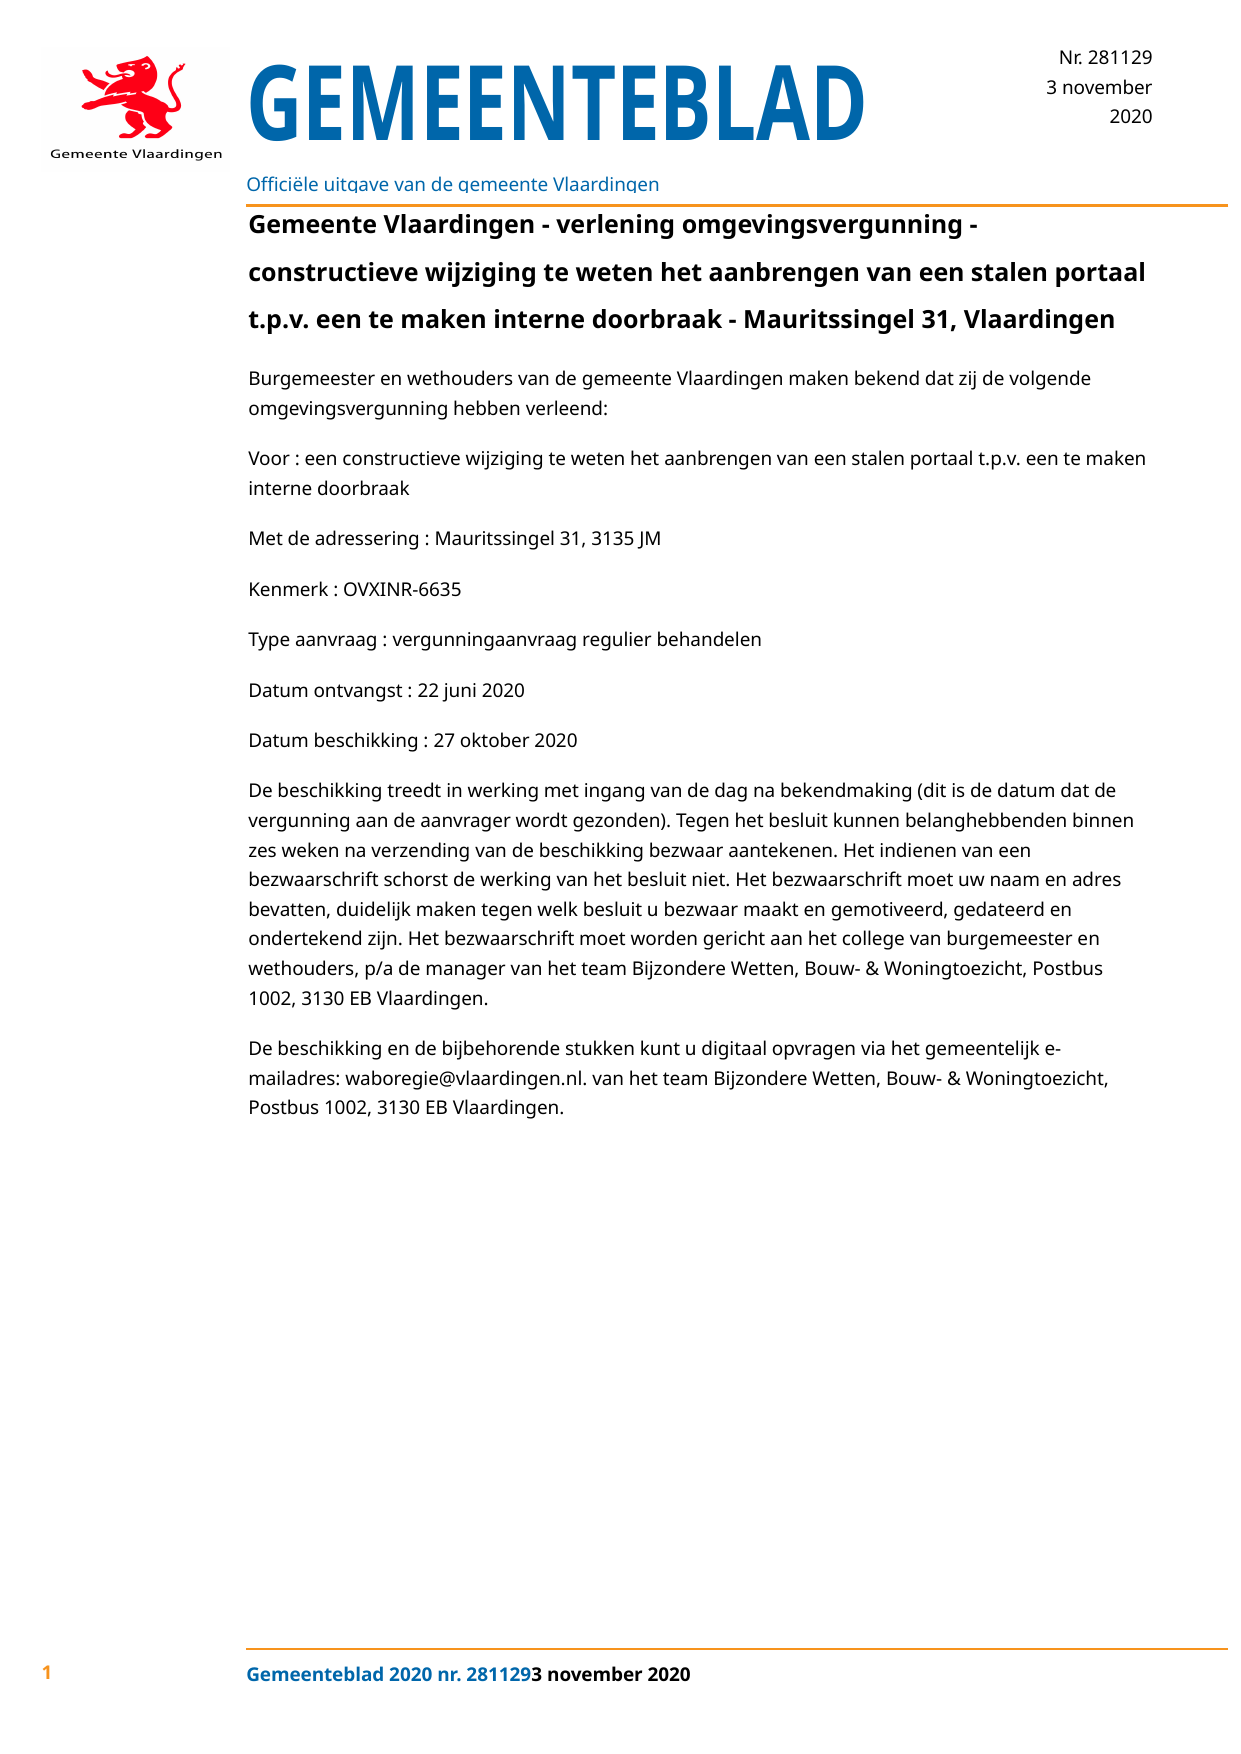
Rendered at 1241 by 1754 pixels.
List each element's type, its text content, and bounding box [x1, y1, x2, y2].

text Voor : een constructieve wijziging te weten het aanbrengen van een stalen portaal t.p.v. een te maken interne doorbraak [248, 446, 1152, 501]
text De beschikking en de bijbehorende stukken kunt u digitaal opvragen via het gemeentelijk e-mailadres: waboregie@vlaardingen.nl. van het team Bijzondere Wetten, Bouw- & Woningtoezicht, Postbus 1002, 3130 EB Vlaardingen. [248, 1035, 1152, 1120]
text Burgemeester en wethouders van de gemeente Vlaardingen maken bekend dat zij de volgende omgevingsvergunning hebben verleend: [248, 366, 1152, 421]
text Datum ontvangst : 22 juni 2020 [248, 677, 1152, 702]
text De beschikking treedt in werking met ingang van de dag na bekendmaking (dit is de datum dat de vergunning aan de aanvrager wordt gezonden). Tegen het besluit kunnen belanghebbenden binnen zes weken na verzending van de beschikking bezwaar aantekenen. Het indienen van een bezwaarschrift schorst de werking van het besluit niet. Het bezwaarschrift moet uw naam en adres bevatten, duidelijk maken tegen welk besluit u bezwaar maakt en gemotiveerd, gedateerd en ondertekend zijn. Het bezwaarschrift moet worden gericht aan het college van burgemeester en wethouders, p/a de manager van het team Bijzondere Wetten, Bouw- & Woningtoezicht, Postbus 1002, 3130 EB Vlaardingen. [248, 778, 1152, 1010]
text Kenmerk : OVXINR-6635 [248, 576, 1152, 602]
text Datum beschikking : 27 oktober 2020 [248, 727, 1152, 753]
picture [41, 47, 231, 172]
text Type aanvraag : vergunningaanvraag regulier behandelen [248, 626, 1152, 652]
text Gemeente Vlaardingen - verlening omgevingsvergunning - constructieve wijziging te weten het aanbrengen van een stalen portaal t.p.v. een te maken interne doorbraak - Mauritssingel 31, Vlaardingen [248, 207, 1152, 336]
text Met de adressering : Mauritssingel 31, 3135 JM [248, 526, 1152, 551]
